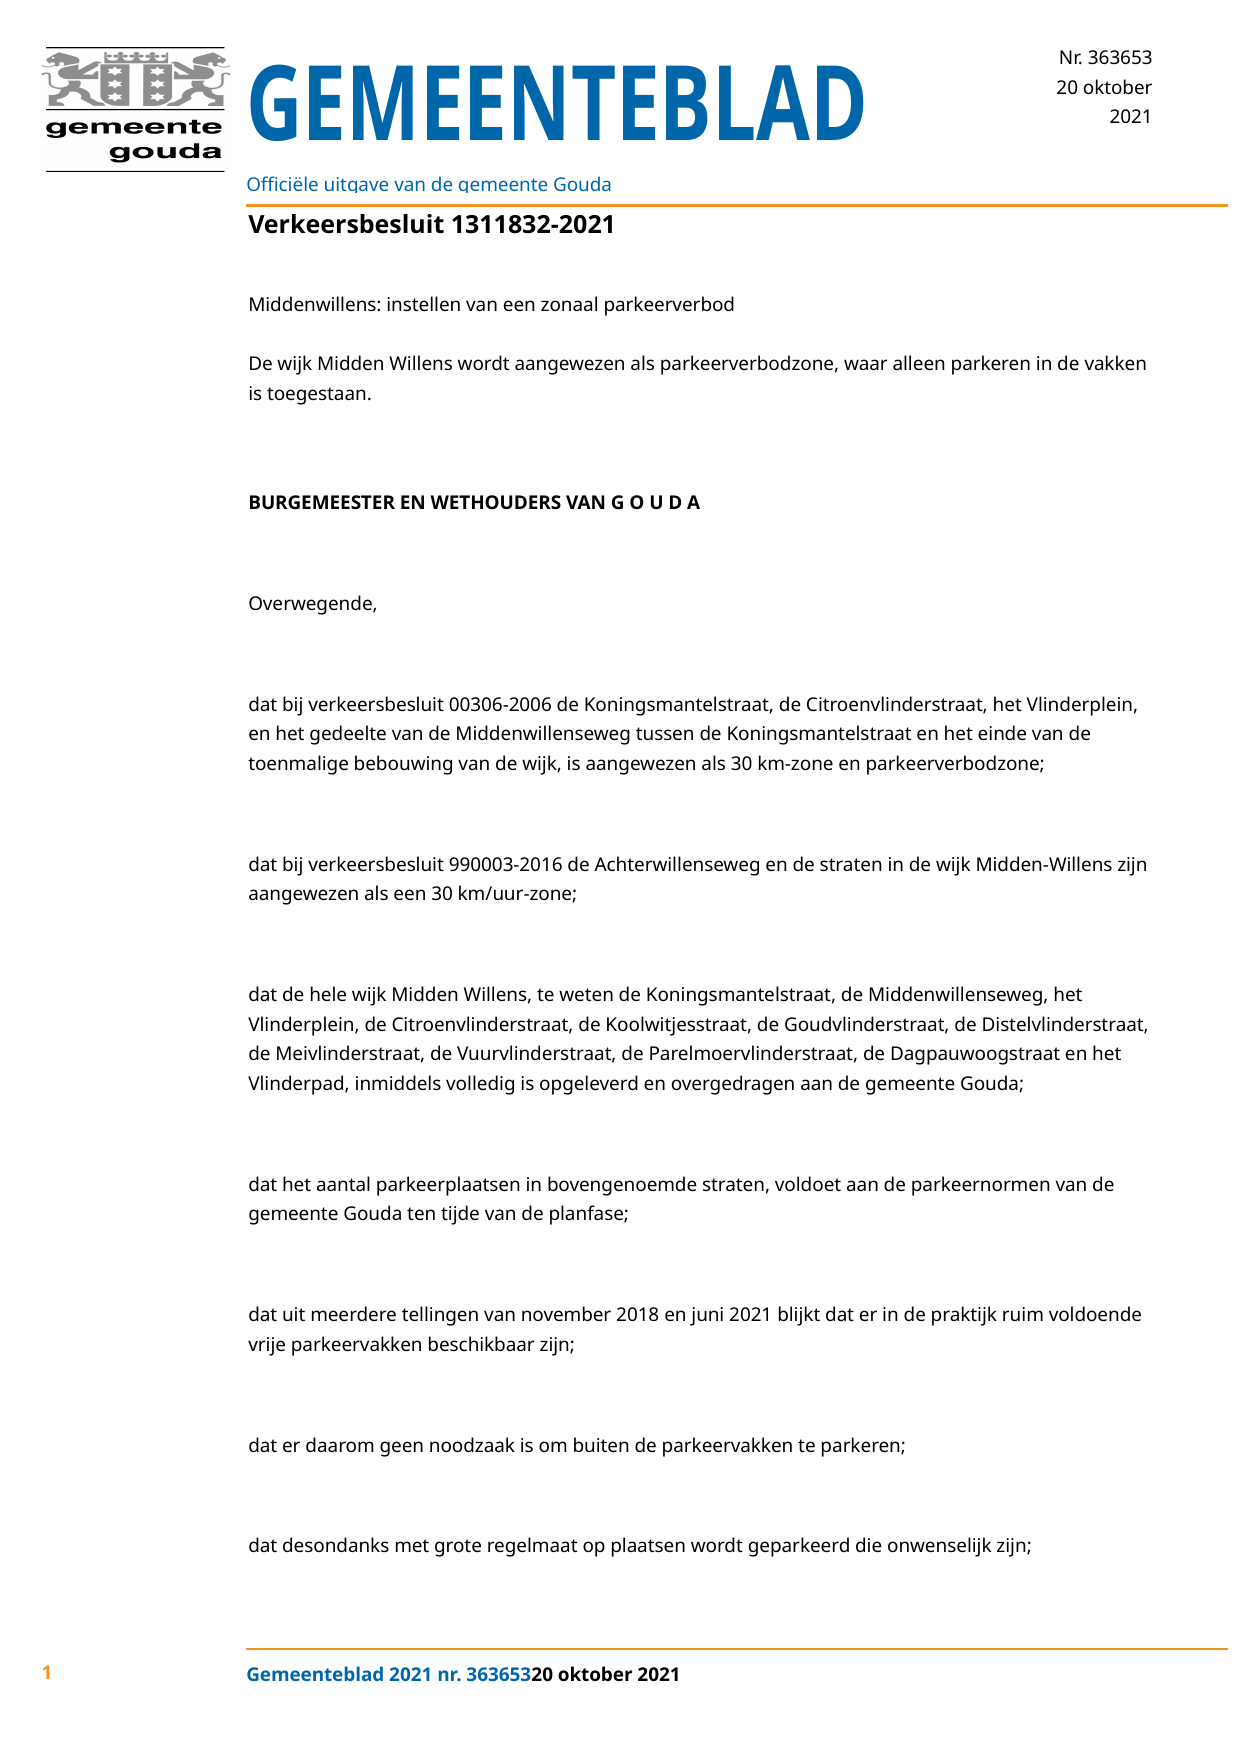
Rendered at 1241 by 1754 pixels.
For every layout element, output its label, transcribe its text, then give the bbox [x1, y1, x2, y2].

text Overwegende, [248, 590, 1152, 616]
text dat er daarom geen noodzaak is om buiten de parkeervakken te parkeren; [248, 1432, 1152, 1458]
text dat desondanks met grote regelmaat op plaatsen wordt geparkeerd die onwenselijk zijn; [248, 1533, 1152, 1558]
text dat het aantal parkeerplaatsen in bovengenoemde straten, voldoet aan de parkeernormen van de gemeente Gouda ten tijde van de planfase; [248, 1171, 1152, 1226]
picture [41, 47, 231, 172]
text De wijk Midden Willens wordt aangewezen als parkeerverbodzone, waar alleen parkeren in de vakken is toegestaan. [248, 350, 1152, 406]
text dat bij verkeersbesluit 00306-2006 de Koningsmantelstraat, de Citroenvlinderstraat, het Vlinderplein, en het gedeelte van de Middenwillenseweg tussen de Koningsmantelstraat en het einde van de toenmalige bebouwing van de wijk, is aangewezen als 30 km-zone en parkeerverbodzone; [248, 691, 1152, 776]
text BURGEMEESTER EN WETHOUDERS VAN G O U D A [248, 489, 1152, 515]
text Verkeersbesluit 1311832-2021 [248, 207, 1152, 241]
text dat bij verkeersbesluit 990003-2016 de Achterwillenseweg en de straten in de wijk Midden-Willens zijn aangewezen als een 30 km/uur-zone; [248, 851, 1152, 906]
text Middenwillens: instellen van een zonaal parkeerverbod [248, 291, 1152, 317]
text dat de hele wijk Midden Willens, te weten de Koningsmantelstraat, de Middenwillenseweg, het Vlinderplein, de Citroenvlinderstraat, de Koolwitjesstraat, de Goudvlinderstraat, de Distelvlinderstraat, de Meivlinderstraat, de Vuurvlinderstraat, de Parelmoervlinderstraat, de Dagpauwoogstraat en het Vlinderpad, inmiddels volledig is opgeleverd en overgedragen aan de gemeente Gouda; [248, 981, 1152, 1096]
text dat uit meerdere tellingen van november 2018 en juni 2021 blijkt dat er in de praktijk ruim voldoende vrije parkeervakken beschikbaar zijn; [248, 1301, 1152, 1357]
